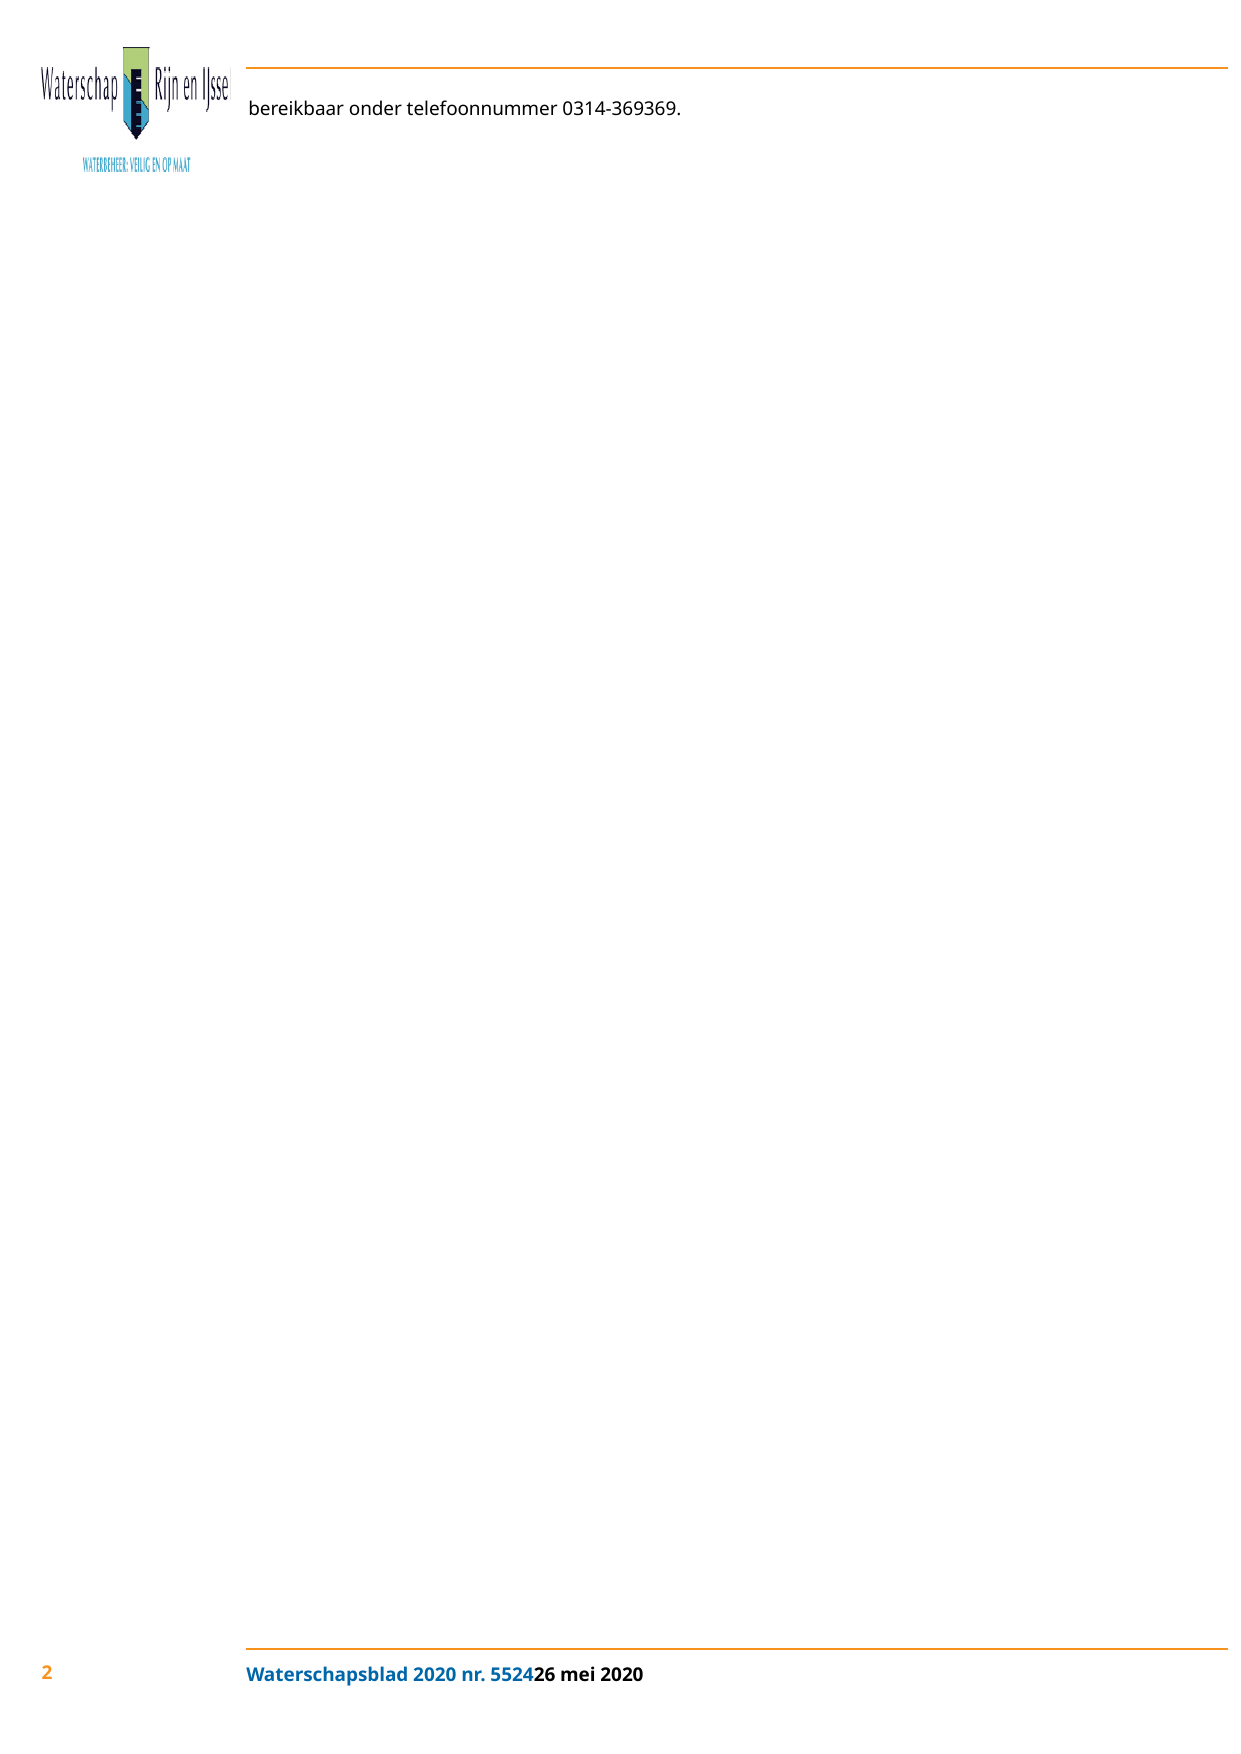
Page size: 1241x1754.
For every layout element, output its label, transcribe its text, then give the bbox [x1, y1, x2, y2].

picture [41, 47, 231, 172]
text bereikbaar onder telefoonnummer 0314-369369. [248, 95, 1152, 121]
